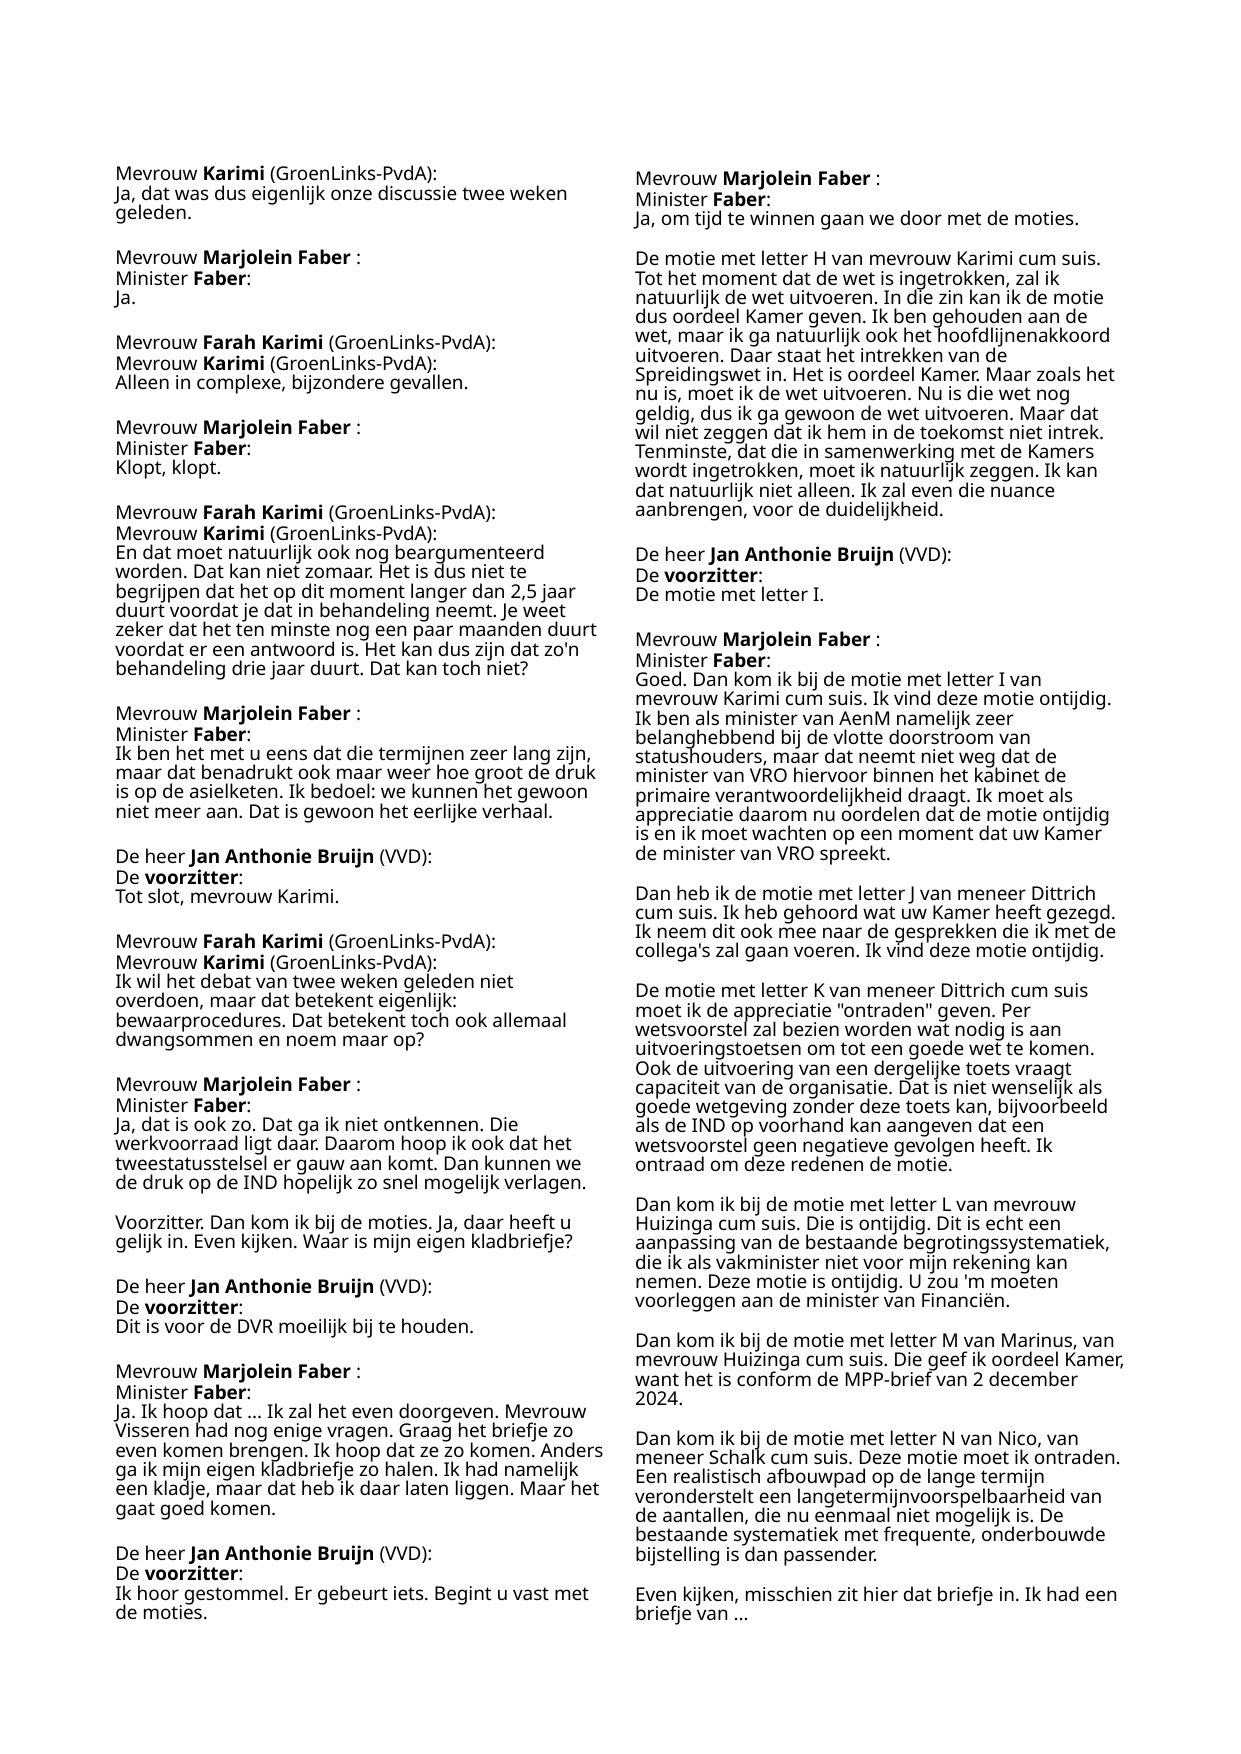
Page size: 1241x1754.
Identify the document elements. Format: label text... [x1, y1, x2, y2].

text Minister Faber: [635, 191, 1125, 210]
text De voorzitter: [115, 869, 605, 888]
text Ja, om tijd te winnen gaan we door met de moties. [635, 210, 1125, 230]
text Dan kom ik bij de motie met letter N van Nico, van meneer Schalk cum suis. Deze motie moet ik ontraden. Een realistisch afbouwpad op de lange termijn veronderstelt een langetermijnvoorspelbaarheid van de aantallen, die nu eenmaal niet mogelijk is. De bestaande systematiek met frequente, onderbouwde bijstelling is dan passender. [635, 1430, 1125, 1565]
text Ja, dat was dus eigenlijk onze discussie twee weken geleden. [115, 184, 605, 223]
text Mevrouw Farah Karimi (GroenLinks-PvdA): [115, 499, 605, 525]
text Dan kom ik bij de motie met letter M van Marinus, van mevrouw Huizinga cum suis. Die geef ik oordeel Kamer, want het is conform de MPP-brief van 2 december 2024. [635, 1332, 1125, 1409]
text Minister Faber: [635, 652, 1125, 671]
text Mevrouw Karimi (GroenLinks-PvdA): [115, 355, 605, 374]
text Mevrouw Karimi (GroenLinks-PvdA): [115, 525, 605, 544]
text Mevrouw Karimi (GroenLinks-PvdA): [115, 954, 605, 973]
text De heer Jan Anthonie Bruijn (VVD): [115, 1273, 605, 1299]
text De heer Jan Anthonie Bruijn (VVD): [635, 541, 1125, 567]
text De motie met letter I. [635, 586, 1125, 605]
text De heer Jan Anthonie Bruijn (VVD): [115, 843, 605, 869]
text De heer Jan Anthonie Bruijn (VVD): [115, 1540, 605, 1565]
text Alleen in complexe, bijzondere gevallen. [115, 374, 605, 393]
text Ik ben het met u eens dat die termijnen zeer lang zijn, maar dat benadrukt ook maar weer hoe groot de druk is op de asielketen. Ik bedoel: we kunnen het gewoon niet meer aan. Dat is gewoon het eerlijke verhaal. [115, 745, 605, 822]
text De voorzitter: [115, 1299, 605, 1318]
text Mevrouw Marjolein Faber : [115, 414, 605, 440]
text Minister Faber: [115, 270, 605, 289]
text Goed. Dan kom ik bij de motie met letter I van mevrouw Karimi cum suis. Ik vind deze motie ontijdig. Ik ben als minister van AenM namelijk zeer belanghebbend bij de vlotte doorstroom van statushouders, maar dat neemt niet weg dat de minister van VRO hiervoor binnen het kabinet de primaire verantwoordelijkheid draagt. Ik moet als appreciatie daarom nu oordelen dat de motie ontijdig is en ik moet wachten op een moment dat uw Kamer de minister van VRO spreekt. [635, 671, 1125, 864]
text Klopt, klopt. [115, 459, 605, 478]
text Dan heb ik de motie met letter J van meneer Dittrich cum suis. Ik heb gehoord wat uw Kamer heeft gezegd. Ik neem dit ook mee naar de gesprekken die ik met de collega's zal gaan voeren. Ik vind deze motie ontijdig. [635, 884, 1125, 962]
text Ja, dat is ook zo. Dat ga ik niet ontkennen. Die werkvoorraad ligt daar. Daarom hoop ik ook dat het tweestatusstelsel er gauw aan komt. Dan kunnen we de druk op de IND hopelijk zo snel mogelijk verlagen. [115, 1116, 605, 1193]
text Mevrouw Marjolein Faber : [115, 1358, 605, 1384]
text De motie met letter K van meneer Dittrich cum suis moet ik de appreciatie "ontraden" geven. Per wetsvoorstel zal bezien worden wat nodig is aan uitvoeringstoetsen om tot een goede wet te komen. Ook de uitvoering van een dergelijke toets vraagt capaciteit van de organisatie. Dat is niet wenselijk als goede wetgeving zonder deze toets kan, bijvoorbeeld als de IND op voorhand kan aangeven dat een wetsvoorstel geen negatieve gevolgen heeft. Ik ontraad om deze redenen de motie. [635, 982, 1125, 1175]
text De voorzitter: [115, 1565, 605, 1585]
text Even kijken, misschien zit hier dat briefje in. Ik had een briefje van … [635, 1586, 1125, 1624]
text Ik wil het debat van twee weken geleden niet overdoen, maar dat betekent eigenlijk: bewaarprocedures. Dat betekent toch ook allemaal dwangsommen en noem maar op? [115, 973, 605, 1050]
text Ik hoor gestommel. Er gebeurt iets. Begint u vast met de moties. [115, 1585, 605, 1623]
text De voorzitter: [635, 567, 1125, 586]
text Ja. [115, 289, 605, 308]
text Minister Faber: [115, 440, 605, 459]
text De motie met letter H van mevrouw Karimi cum suis. Tot het moment dat de wet is ingetrokken, zal ik natuurlijk de wet uitvoeren. In die zin kan ik de motie dus oordeel Kamer geven. Ik ben gehouden aan de wet, maar ik ga natuurlijk ook het hoofdlijnenakkoord uitvoeren. Daar staat het intrekken van de Spreidingswet in. Het is oordeel Kamer. Maar zoals het nu is, moet ik de wet uitvoeren. Nu is die wet nog geldig, dus ik ga gewoon de wet uitvoeren. Maar dat wil niet zeggen dat ik hem in de toekomst niet intrek. Tenminste, dat die in samenwerking met de Kamers wordt ingetrokken, moet ik natuurlijk zeggen. Ik kan dat natuurlijk niet alleen. Ik zal even die nuance aanbrengen, voor de duidelijkheid. [635, 250, 1125, 520]
text Mevrouw Farah Karimi (GroenLinks-PvdA): [115, 329, 605, 355]
text Minister Faber: [115, 1384, 605, 1403]
text Mevrouw Karimi (GroenLinks-PvdA): [115, 165, 605, 184]
text Voorzitter. Dan kom ik bij de moties. Ja, daar heeft u gelijk in. Even kijken. Waar is mijn eigen kladbriefje? [115, 1214, 605, 1252]
text Tot slot, mevrouw Karimi. [115, 888, 605, 907]
text Minister Faber: [115, 726, 605, 745]
text Mevrouw Farah Karimi (GroenLinks-PvdA): [115, 928, 605, 954]
text Minister Faber: [115, 1097, 605, 1116]
text Mevrouw Marjolein Faber : [635, 165, 1125, 191]
text En dat moet natuurlijk ook nog beargumenteerd worden. Dat kan niet zomaar. Het is dus niet te begrijpen dat het op dit moment langer dan 2,5 jaar duurt voordat je dat in behandeling neemt. Je weet zeker dat het ten minste nog een paar maanden duurt voordat er een antwoord is. Het kan dus zijn dat zo'n behandeling drie jaar duurt. Dat kan toch niet? [115, 544, 605, 679]
text Mevrouw Marjolein Faber : [115, 1071, 605, 1097]
text Mevrouw Marjolein Faber : [635, 626, 1125, 652]
text Dan kom ik bij de motie met letter L van mevrouw Huizinga cum suis. Die is ontijdig. Dit is echt een aanpassing van de bestaande begrotingssystematiek, die ik als vakminister niet voor mijn rekening kan nemen. Deze motie is ontijdig. U zou 'm moeten voorleggen aan de minister van Financiën. [635, 1196, 1125, 1311]
text Ja. Ik hoop dat ... Ik zal het even doorgeven. Mevrouw Visseren had nog enige vragen. Graag het briefje zo even komen brengen. Ik hoop dat ze zo komen. Anders ga ik mijn eigen kladbriefje zo halen. Ik had namelijk een kladje, maar dat heb ik daar laten liggen. Maar het gaat goed komen. [115, 1403, 605, 1519]
text Mevrouw Marjolein Faber : [115, 700, 605, 726]
text Dit is voor de DVR moeilijk bij te houden. [115, 1318, 605, 1337]
text Mevrouw Marjolein Faber : [115, 244, 605, 270]
